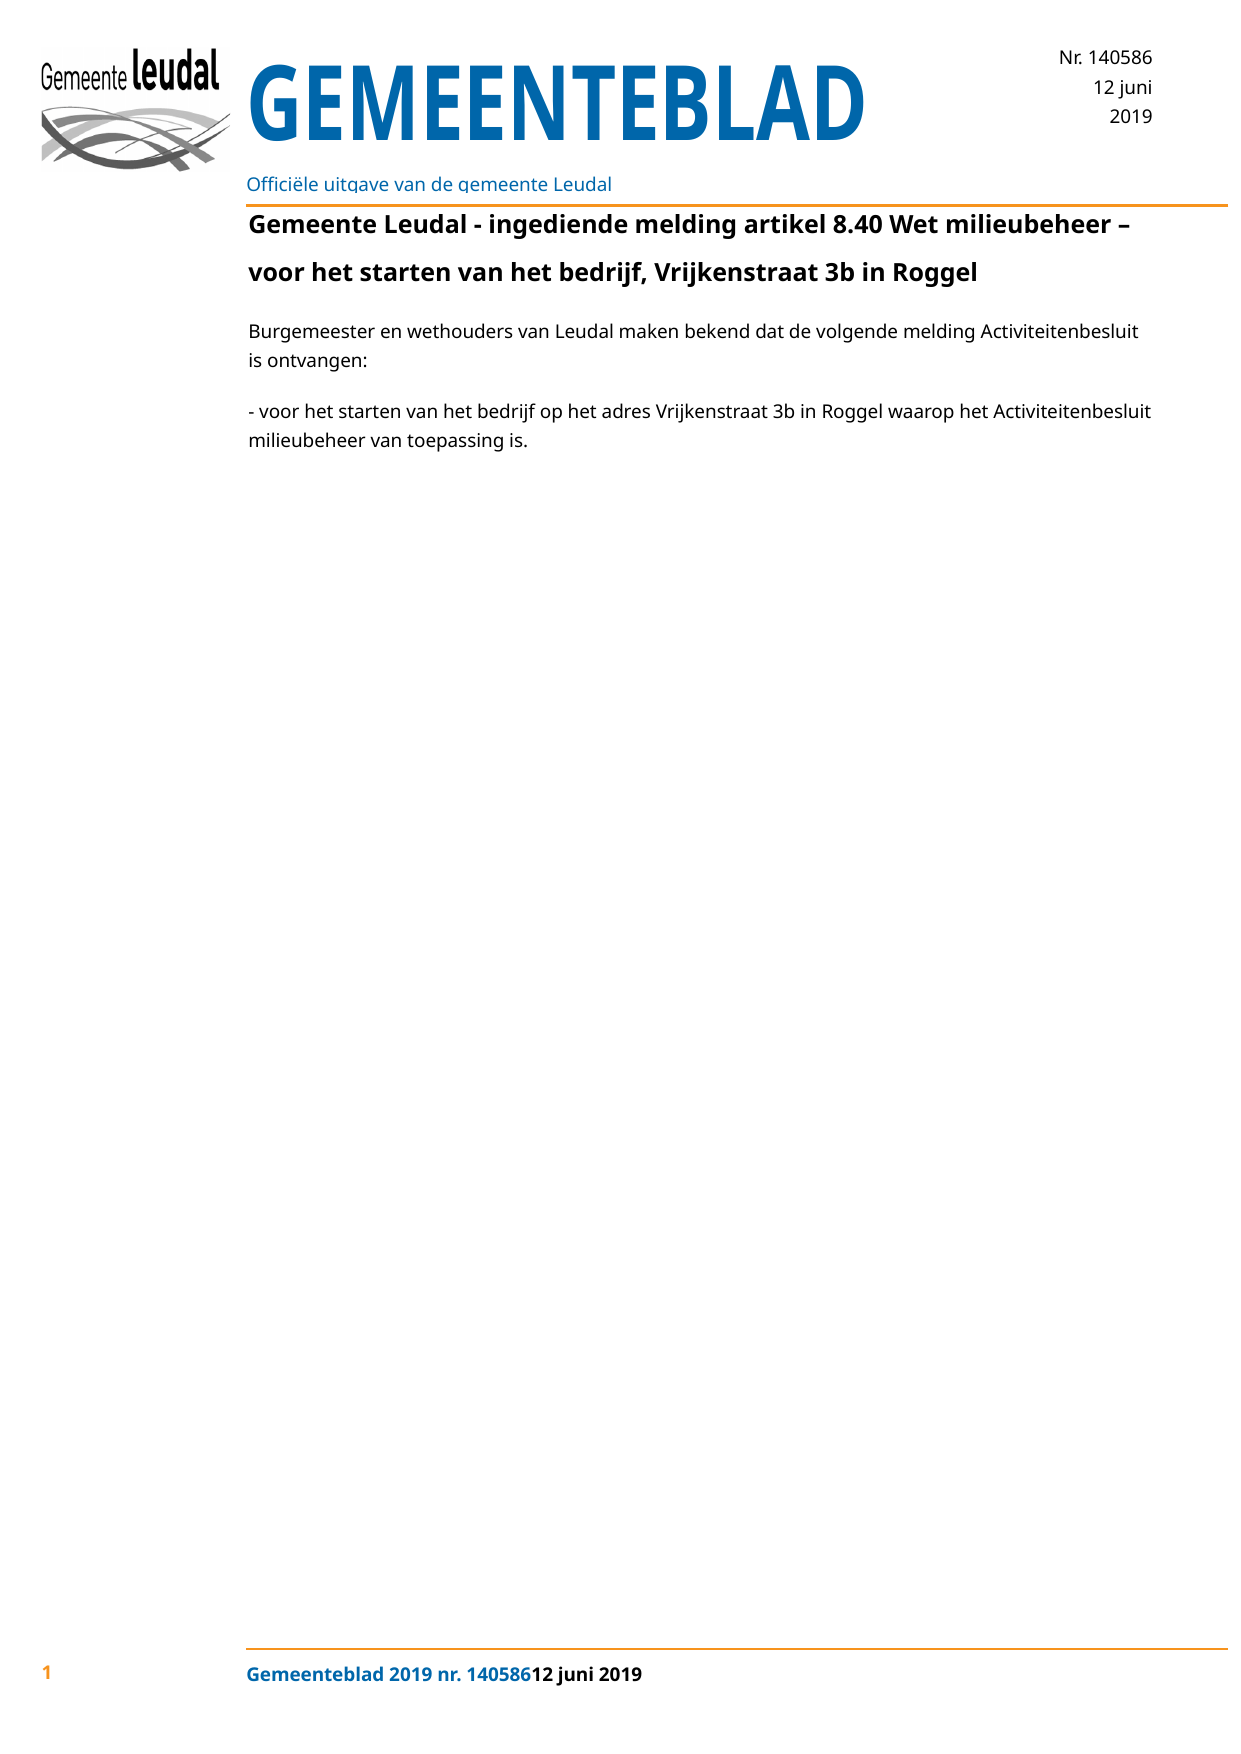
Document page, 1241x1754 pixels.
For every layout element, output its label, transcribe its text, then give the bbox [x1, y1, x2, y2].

text - voor het starten van het bedrijf op het adres Vrijkenstraat 3b in Roggel waarop het Activiteitenbesluit milieubeheer van toepassing is. [248, 398, 1152, 453]
picture [41, 47, 231, 172]
text Burgemeester en wethouders van Leudal maken bekend dat de volgende melding Activiteitenbesluit is ontvangen: [248, 318, 1152, 373]
text Gemeente Leudal - ingediende melding artikel 8.40 Wet milieubeheer – voor het starten van het bedrijf, Vrijkenstraat 3b in Roggel [248, 207, 1152, 288]
